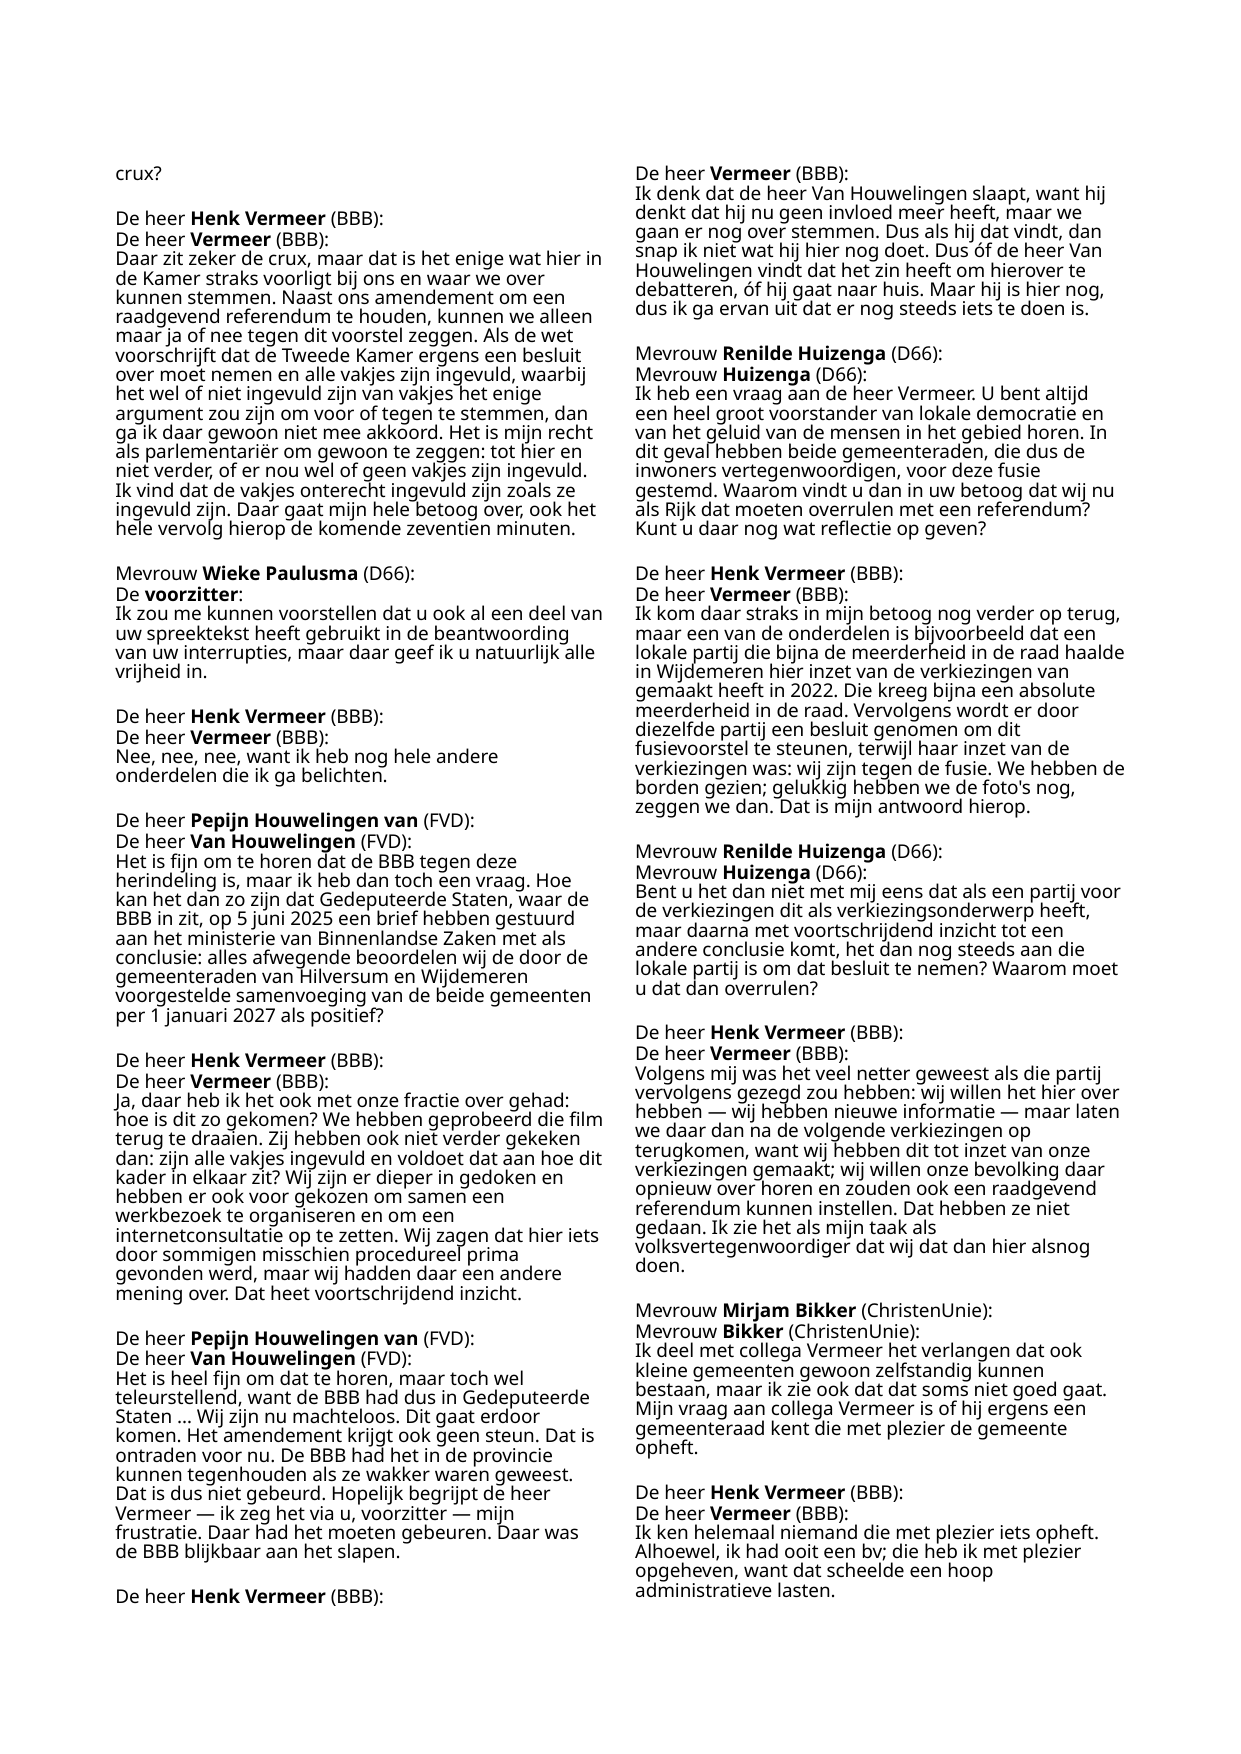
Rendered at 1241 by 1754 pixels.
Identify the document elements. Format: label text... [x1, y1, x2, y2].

text Ik denk dat de heer Van Houwelingen slaapt, want hij denkt dat hij nu geen invloed meer heeft, maar we gaan er nog over stemmen. Dus als hij dat vindt, dan snap ik niet wat hij hier nog doet. Dus óf de heer Van Houwelingen vindt dat het zin heeft om hierover te debatteren, óf hij gaat naar huis. Maar hij is hier nog, dus ik ga ervan uit dat er nog steeds iets te doen is. [635, 184, 1125, 319]
text Het is fijn om te horen dat de BBB tegen deze herindeling is, maar ik heb dan toch een vraag. Hoe kan het dan zo zijn dat Gedeputeerde Staten, waar de BBB in zit, op 5 juni 2025 een brief hebben gestuurd aan het ministerie van Binnenlandse Zaken met als conclusie: alles afwegende beoordelen wij de door de gemeenteraden van Hilversum en Wijdemeren voorgestelde samenvoeging van de beide gemeenten per 1 januari 2027 als positief? [115, 853, 605, 1026]
text Het is heel fijn om dat te horen, maar toch wel teleurstellend, want de BBB had dus in Gedeputeerde Staten … Wij zijn nu machteloos. Dit gaat erdoor komen. Het amendement krijgt ook geen steun. Dat is ontraden voor nu. De BBB had het in de provincie kunnen tegenhouden als ze wakker waren geweest. Dat is dus niet gebeurd. Hopelijk begrijpt de heer Vermeer — ik zeg het via u, voorzitter — mijn frustratie. Daar had het moeten gebeuren. Daar was de BBB blijkbaar aan het slapen. [115, 1370, 605, 1562]
text De heer Vermeer (BBB): [635, 586, 1125, 605]
text Mevrouw Mirjam Bikker (ChristenUnie): [635, 1297, 1125, 1323]
text De heer Henk Vermeer (BBB): [115, 205, 605, 231]
text Ik deel met collega Vermeer het verlangen dat ook kleine gemeenten gewoon zelfstandig kunnen bestaan, maar ik zie ook dat dat soms niet goed gaat. Mijn vraag aan collega Vermeer is of hij ergens een gemeenteraad kent die met plezier de gemeente opheft. [635, 1342, 1125, 1458]
text De heer Henk Vermeer (BBB): [115, 703, 605, 729]
text Bent u het dan niet met mij eens dat als een partij voor de verkiezingen dit als verkiezingsonderwerp heeft, maar daarna met voortschrijdend inzicht tot een andere conclusie komt, het dan nog steeds aan die lokale partij is om dat besluit te nemen? Waarom moet u dat dan overrulen? [635, 883, 1125, 999]
text Ik zou me kunnen voorstellen dat u ook al een deel van uw spreektekst heeft gebruikt in de beantwoording van uw interrupties, maar daar geef ik u natuurlijk alle vrijheid in. [115, 605, 605, 682]
text De heer Vermeer (BBB): [635, 165, 1125, 184]
text De heer Vermeer (BBB): [115, 729, 605, 748]
text De heer Vermeer (BBB): [635, 1045, 1125, 1064]
text De heer Vermeer (BBB): [635, 1504, 1125, 1524]
text De heer Van Houwelingen (FVD): [115, 1350, 605, 1370]
text De heer Vermeer (BBB): [115, 231, 605, 250]
text Volgens mij was het veel netter geweest als die partij vervolgens gezegd zou hebben: wij willen het hier over hebben — wij hebben nieuwe informatie — maar laten we daar dan na de volgende verkiezingen op terugkomen, want wij hebben dit tot inzet van onze verkiezingen gemaakt; wij willen onze bevolking daar opnieuw over horen en zouden ook een raadgevend referendum kunnen instellen. Dat hebben ze niet gedaan. Ik zie het als mijn taak als volksvertegenwoordiger dat wij dat dan hier alsnog doen. [635, 1064, 1125, 1277]
text Ik heb een vraag aan de heer Vermeer. U bent altijd een heel groot voorstander van lokale democratie en van het geluid van de mensen in het gebied horen. In dit geval hebben beide gemeenteraden, die dus de inwoners vertegenwoordigen, voor deze fusie gestemd. Waarom vindt u dan in uw betoog dat wij nu als Rijk dat moeten overrulen met een referendum? Kunt u daar nog wat reflectie op geven? [635, 385, 1125, 539]
text Mevrouw Renilde Huizenga (D66): [635, 838, 1125, 864]
text De heer Henk Vermeer (BBB): [115, 1583, 605, 1609]
text Mevrouw Huizenga (D66): [635, 366, 1125, 385]
text De voorzitter: [115, 586, 605, 605]
text De heer Pepijn Houwelingen van (FVD): [115, 1325, 605, 1350]
text De heer Henk Vermeer (BBB): [115, 1047, 605, 1073]
text De heer Henk Vermeer (BBB): [635, 1019, 1125, 1045]
text Mevrouw Huizenga (D66): [635, 864, 1125, 883]
text Ja, daar heb ik het ook met onze fractie over gehad: hoe is dit zo gekomen? We hebben geprobeerd die film terug te draaien. Zij hebben ook niet verder gekeken dan: zijn alle vakjes ingevuld en voldoet dat aan hoe dit kader in elkaar zit? Wij zijn er dieper in gedoken en hebben er ook voor gekozen om samen een werkbezoek te organiseren en om een internetconsultatie op te zetten. Wij zagen dat hier iets door sommigen misschien procedureel prima gevonden werd, maar wij hadden daar een andere mening over. Dat heet voortschrijdend inzicht. [115, 1092, 605, 1304]
text Ik ken helemaal niemand die met plezier iets opheft. Alhoewel, ik had ooit een bv; die heb ik met plezier opgeheven, want dat scheelde een hoop administratieve lasten. [635, 1524, 1125, 1601]
text De heer Pepijn Houwelingen van (FVD): [115, 808, 605, 833]
text crux? [115, 165, 605, 184]
text Nee, nee, nee, want ik heb nog hele andere onderdelen die ik ga belichten. [115, 748, 605, 787]
text Daar zit zeker de crux, maar dat is het enige wat hier in de Kamer straks voorligt bij ons en waar we over kunnen stemmen. Naast ons amendement om een raadgevend referendum te houden, kunnen we alleen maar ja of nee tegen dit voorstel zeggen. Als de wet voorschrijft dat de Tweede Kamer ergens een besluit over moet nemen en alle vakjes zijn ingevuld, waarbij het wel of niet ingevuld zijn van vakjes het enige argument zou zijn om voor of tegen te stemmen, dan ga ik daar gewoon niet mee akkoord. Het is mijn recht als parlementariër om gewoon te zeggen: tot hier en niet verder, of er nou wel of geen vakjes zijn ingevuld. Ik vind dat de vakjes onterecht ingevuld zijn zoals ze ingevuld zijn. Daar gaat mijn hele betoog over, ook het hele vervolg hierop de komende zeventien minuten. [115, 250, 605, 539]
text Mevrouw Bikker (ChristenUnie): [635, 1323, 1125, 1342]
text Mevrouw Renilde Huizenga (D66): [635, 340, 1125, 366]
text Ik kom daar straks in mijn betoog nog verder op terug, maar een van de onderdelen is bijvoorbeeld dat een lokale partij die bijna de meerderheid in de raad haalde in Wijdemeren hier inzet van de verkiezingen van gemaakt heeft in 2022. Die kreeg bijna een absolute meerderheid in de raad. Vervolgens wordt er door diezelfde partij een besluit genomen om dit fusievoorstel te steunen, terwijl haar inzet van de verkiezingen was: wij zijn tegen de fusie. We hebben de borden gezien; gelukkig hebben we de foto's nog, zeggen we dan. Dat is mijn antwoord hierop. [635, 605, 1125, 817]
text De heer Van Houwelingen (FVD): [115, 833, 605, 853]
text Mevrouw Wieke Paulusma (D66): [115, 560, 605, 586]
text De heer Henk Vermeer (BBB): [635, 1479, 1125, 1504]
text De heer Henk Vermeer (BBB): [635, 560, 1125, 586]
text De heer Vermeer (BBB): [115, 1073, 605, 1092]
